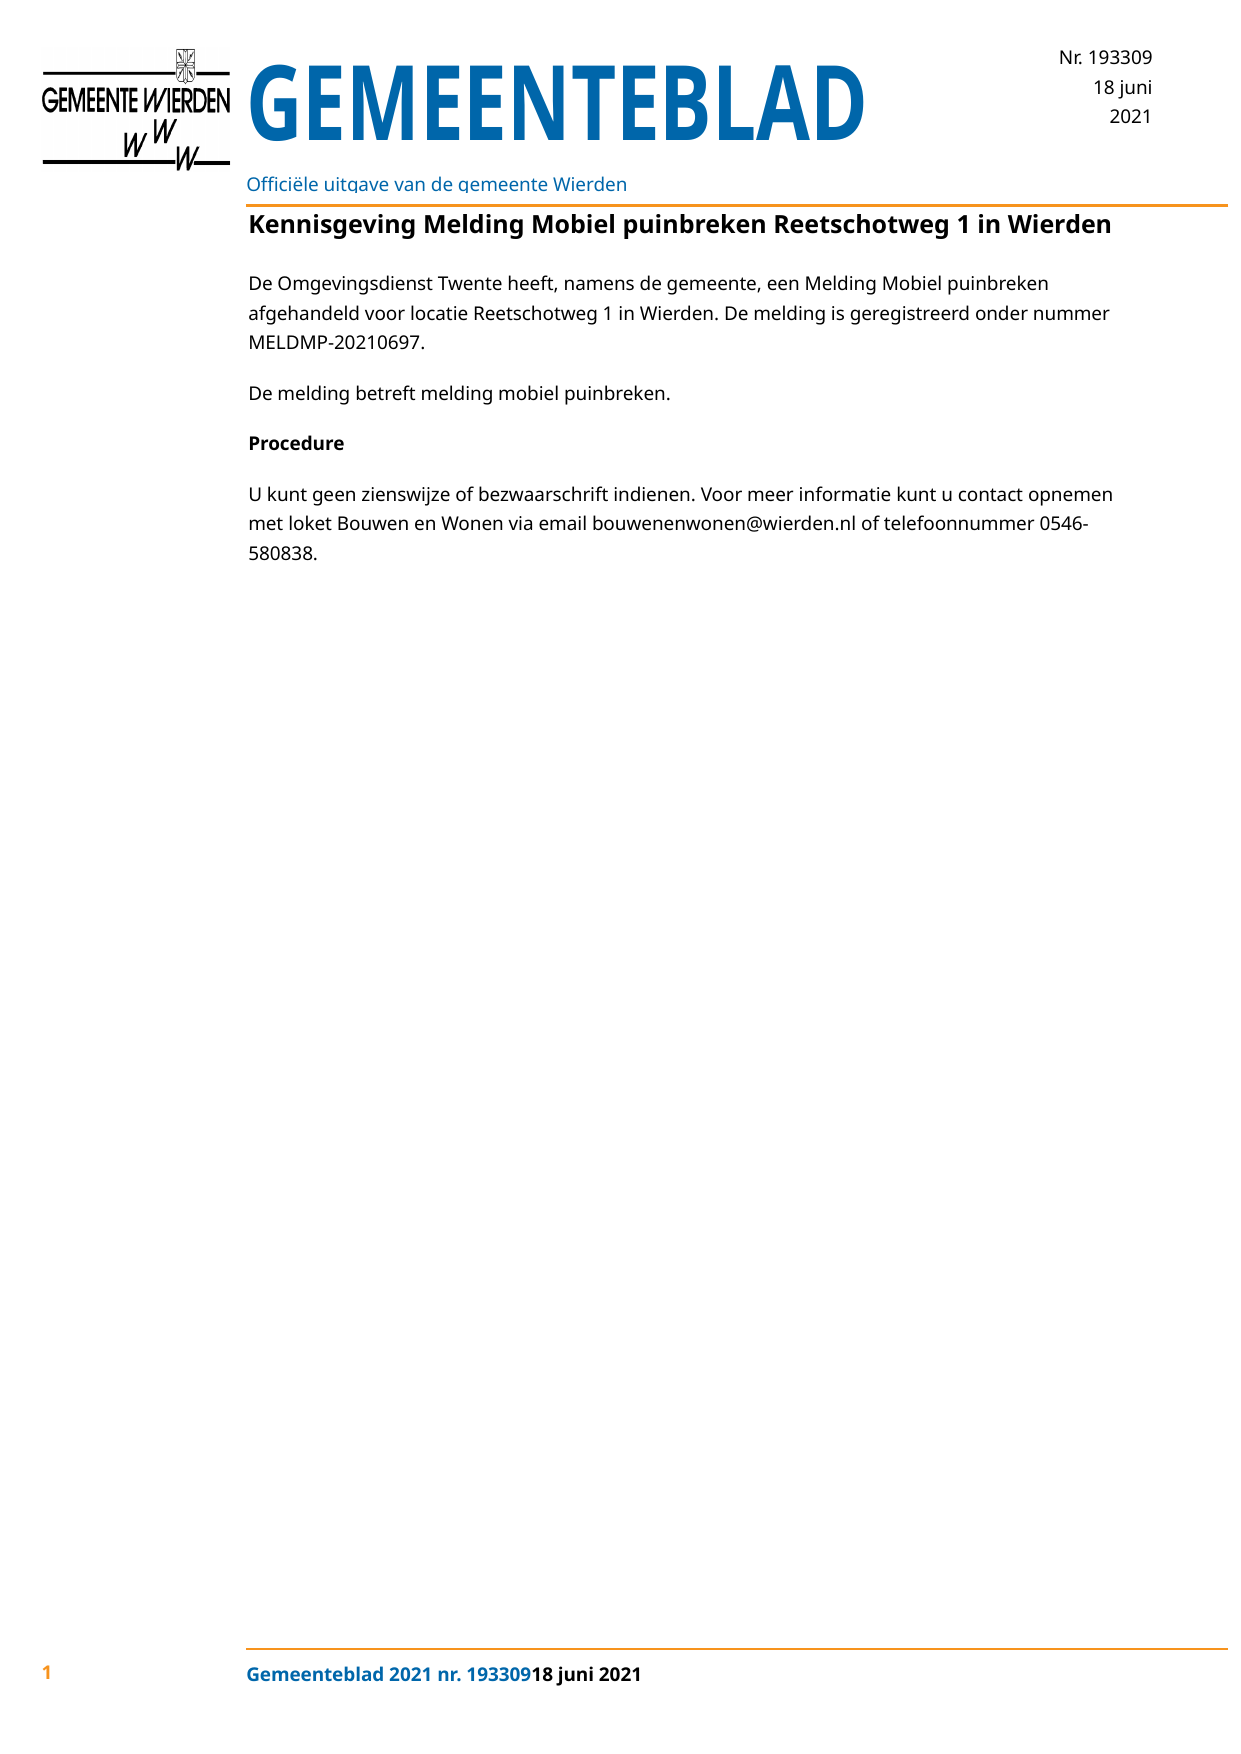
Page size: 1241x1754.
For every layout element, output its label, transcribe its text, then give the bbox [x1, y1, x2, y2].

picture [41, 47, 231, 172]
text U kunt geen zienswijze of bezwaarschrift indienen. Voor meer informatie kunt u contact opnemen met loket Bouwen en Wonen via email bouwenenwonen@wierden.nl of telefoonnummer 0546-580838. [248, 481, 1152, 566]
text Procedure [248, 430, 1152, 456]
text De Omgevingsdienst Twente heeft, namens de gemeente, een Melding Mobiel puinbreken afgehandeld voor locatie Reetschotweg 1 in Wierden. De melding is geregistreerd onder nummer MELDMP-20210697. [248, 270, 1152, 355]
text Kennisgeving Melding Mobiel puinbreken Reetschotweg 1 in Wierden [248, 207, 1152, 241]
text De melding betreft melding mobiel puinbreken. [248, 380, 1152, 406]
